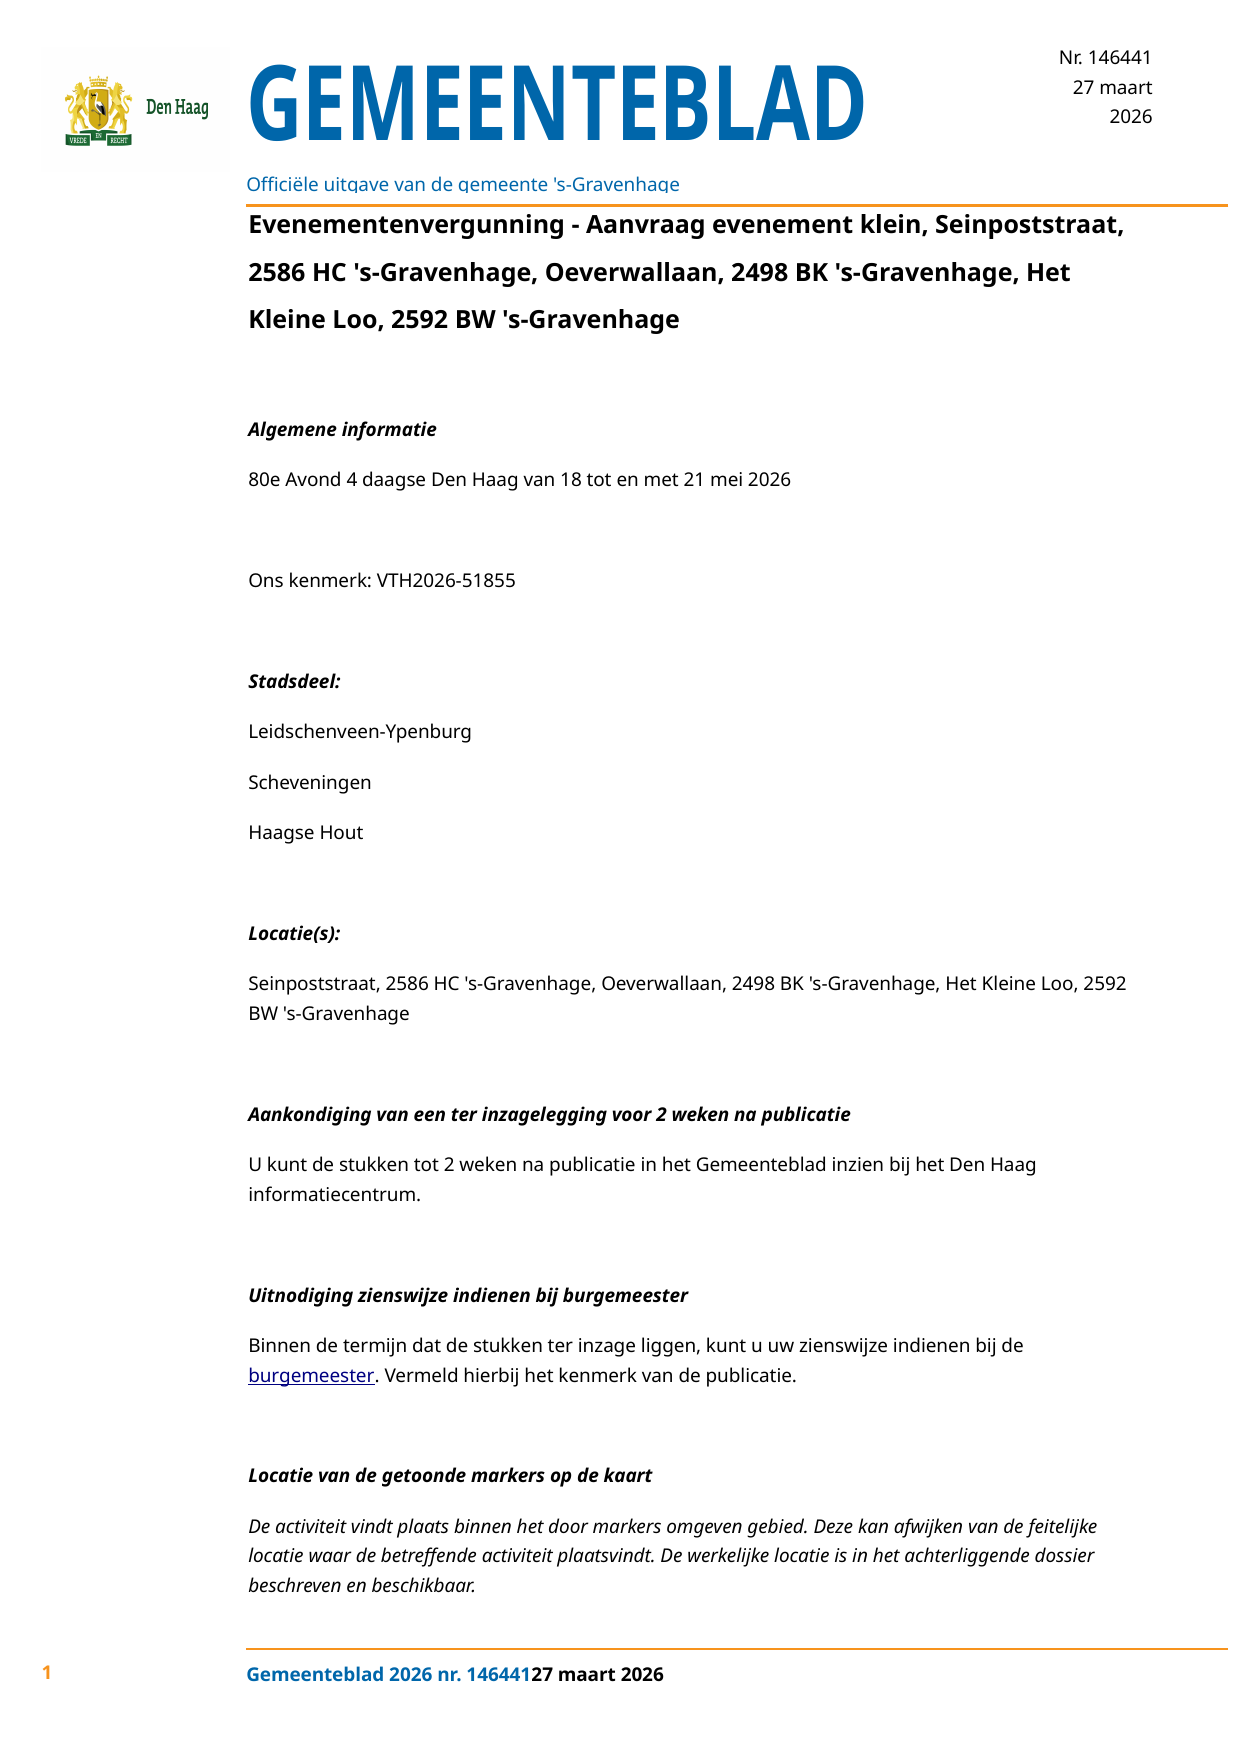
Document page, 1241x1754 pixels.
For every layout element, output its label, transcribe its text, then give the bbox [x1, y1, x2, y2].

text Locatie(s): [248, 920, 1152, 946]
text Stadsdeel: [248, 668, 1152, 694]
text De activiteit vindt plaats binnen het door markers omgeven gebied. Deze kan afwijken van de feitelijke locatie waar de betreffende activiteit plaatsvindt. De werkelijke locatie is in het achterliggende dossier beschreven en beschikbaar. [248, 1513, 1152, 1598]
text Evenementenvergunning - Aanvraag evenement klein, Seinpoststraat, 2586 HC 's-Gravenhage, Oeverwallaan, 2498 BK 's-Gravenhage, Het Kleine Loo, 2592 BW 's-Gravenhage [248, 207, 1152, 336]
text 80e Avond 4 daagse Den Haag van 18 tot en met 21 mei 2026 [248, 466, 1152, 492]
text Seinpoststraat, 2586 HC 's-Gravenhage, Oeverwallaan, 2498 BK 's-Gravenhage, Het Kleine Loo, 2592 BW 's-Gravenhage [248, 971, 1152, 1026]
text Scheveningen [248, 769, 1152, 794]
text Haagse Hout [248, 819, 1152, 845]
text Algemene informatie [248, 416, 1152, 442]
text Aankondiging van een ter inzagelegging voor 2 weken na publicatie [248, 1101, 1152, 1127]
text Leidschenveen-Ypenburg [248, 718, 1152, 744]
text U kunt de stukken tot 2 weken na publicatie in het Gemeenteblad inzien bij het Den Haag informatiecentrum. [248, 1151, 1152, 1207]
text Binnen de termijn dat de stukken ter inzage liggen, kunt u uw zienswijze indienen bij de burgemeester. Vermeld hierbij het kenmerk van de publicatie. [248, 1332, 1152, 1387]
text Locatie van de getoonde markers op de kaart [248, 1463, 1152, 1488]
picture [41, 47, 231, 172]
text Uitnodiging zienswijze indienen bij burgemeester [248, 1282, 1152, 1307]
text Ons kenmerk: VTH2026-51855 [248, 567, 1152, 593]
